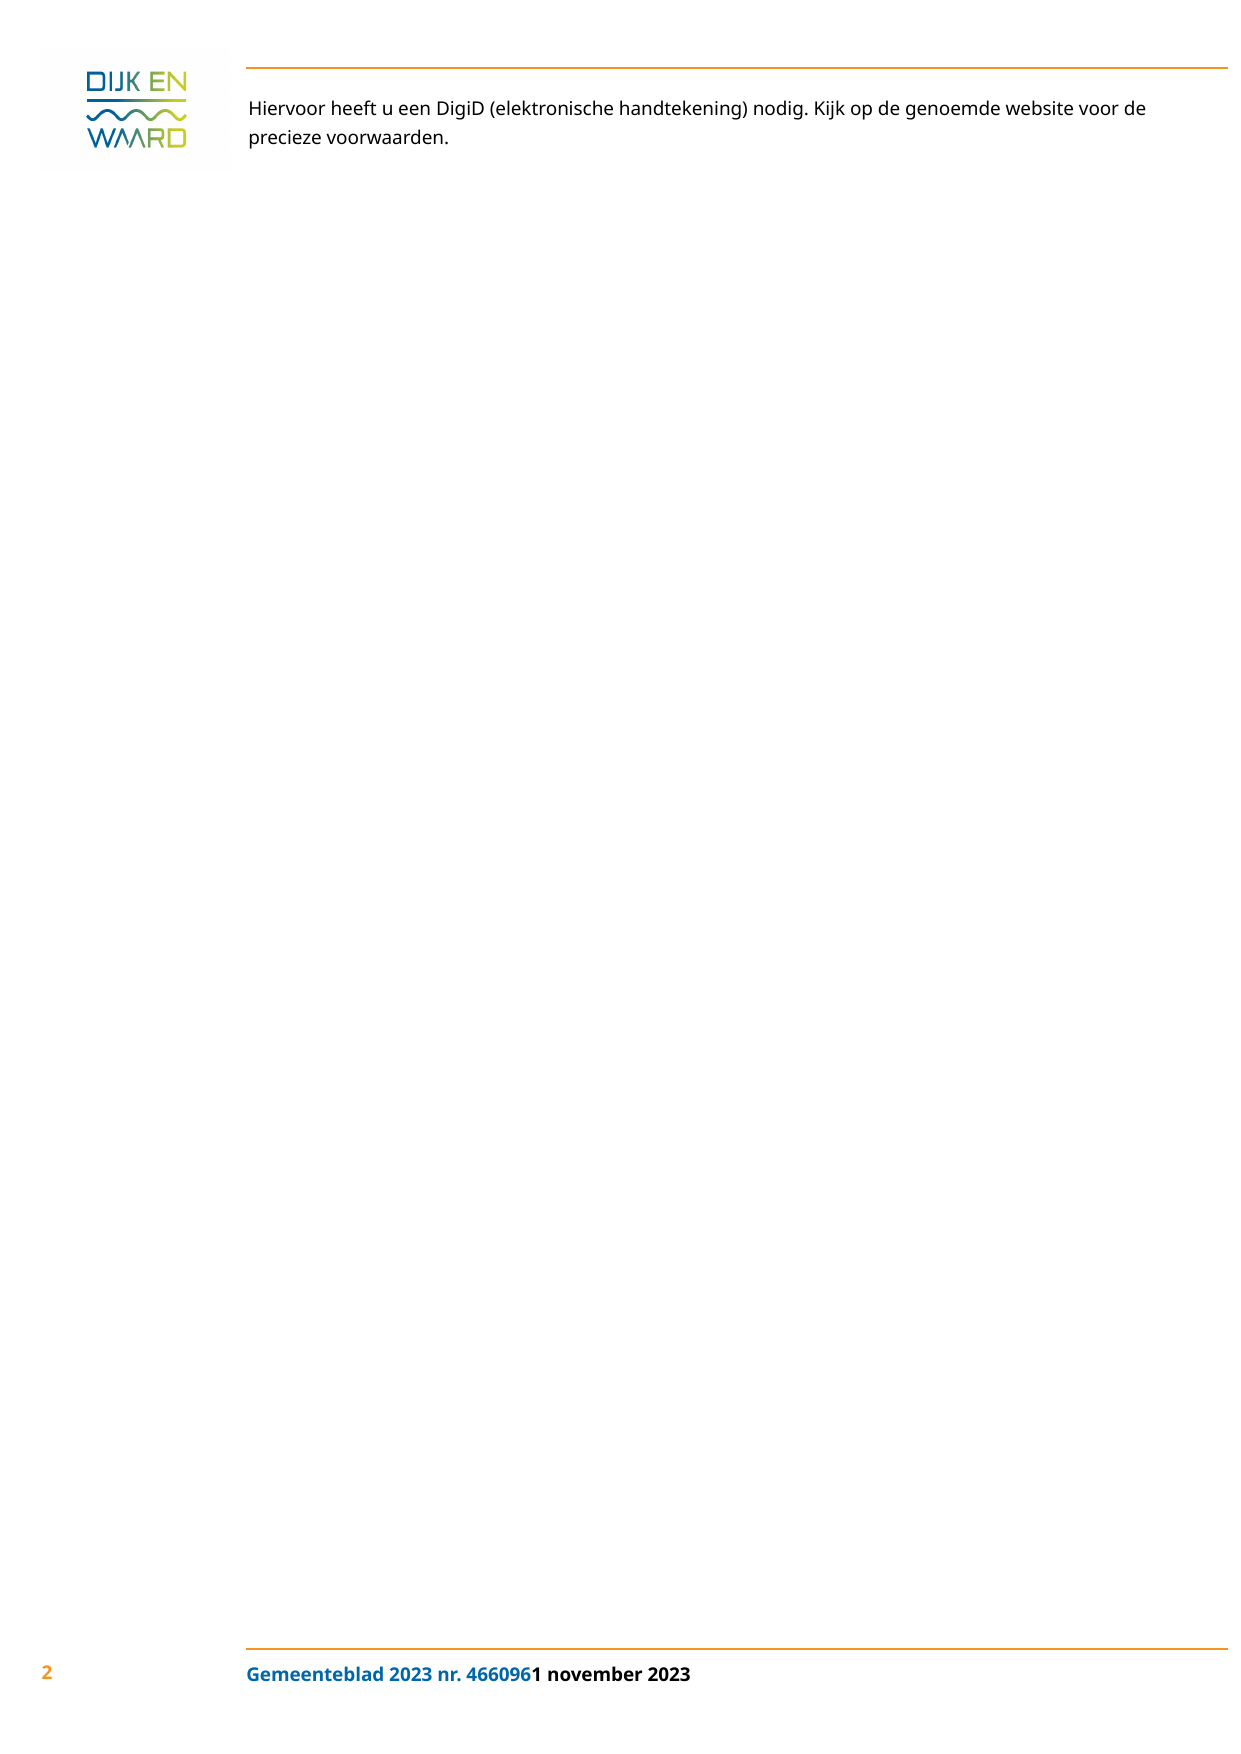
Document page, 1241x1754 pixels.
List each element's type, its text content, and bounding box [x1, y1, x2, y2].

text Hiervoor heeft u een DigiD (elektronische handtekening) nodig. Kijk op de genoemde website voor de precieze voorwaarden. [248, 95, 1152, 150]
picture [41, 47, 231, 172]
